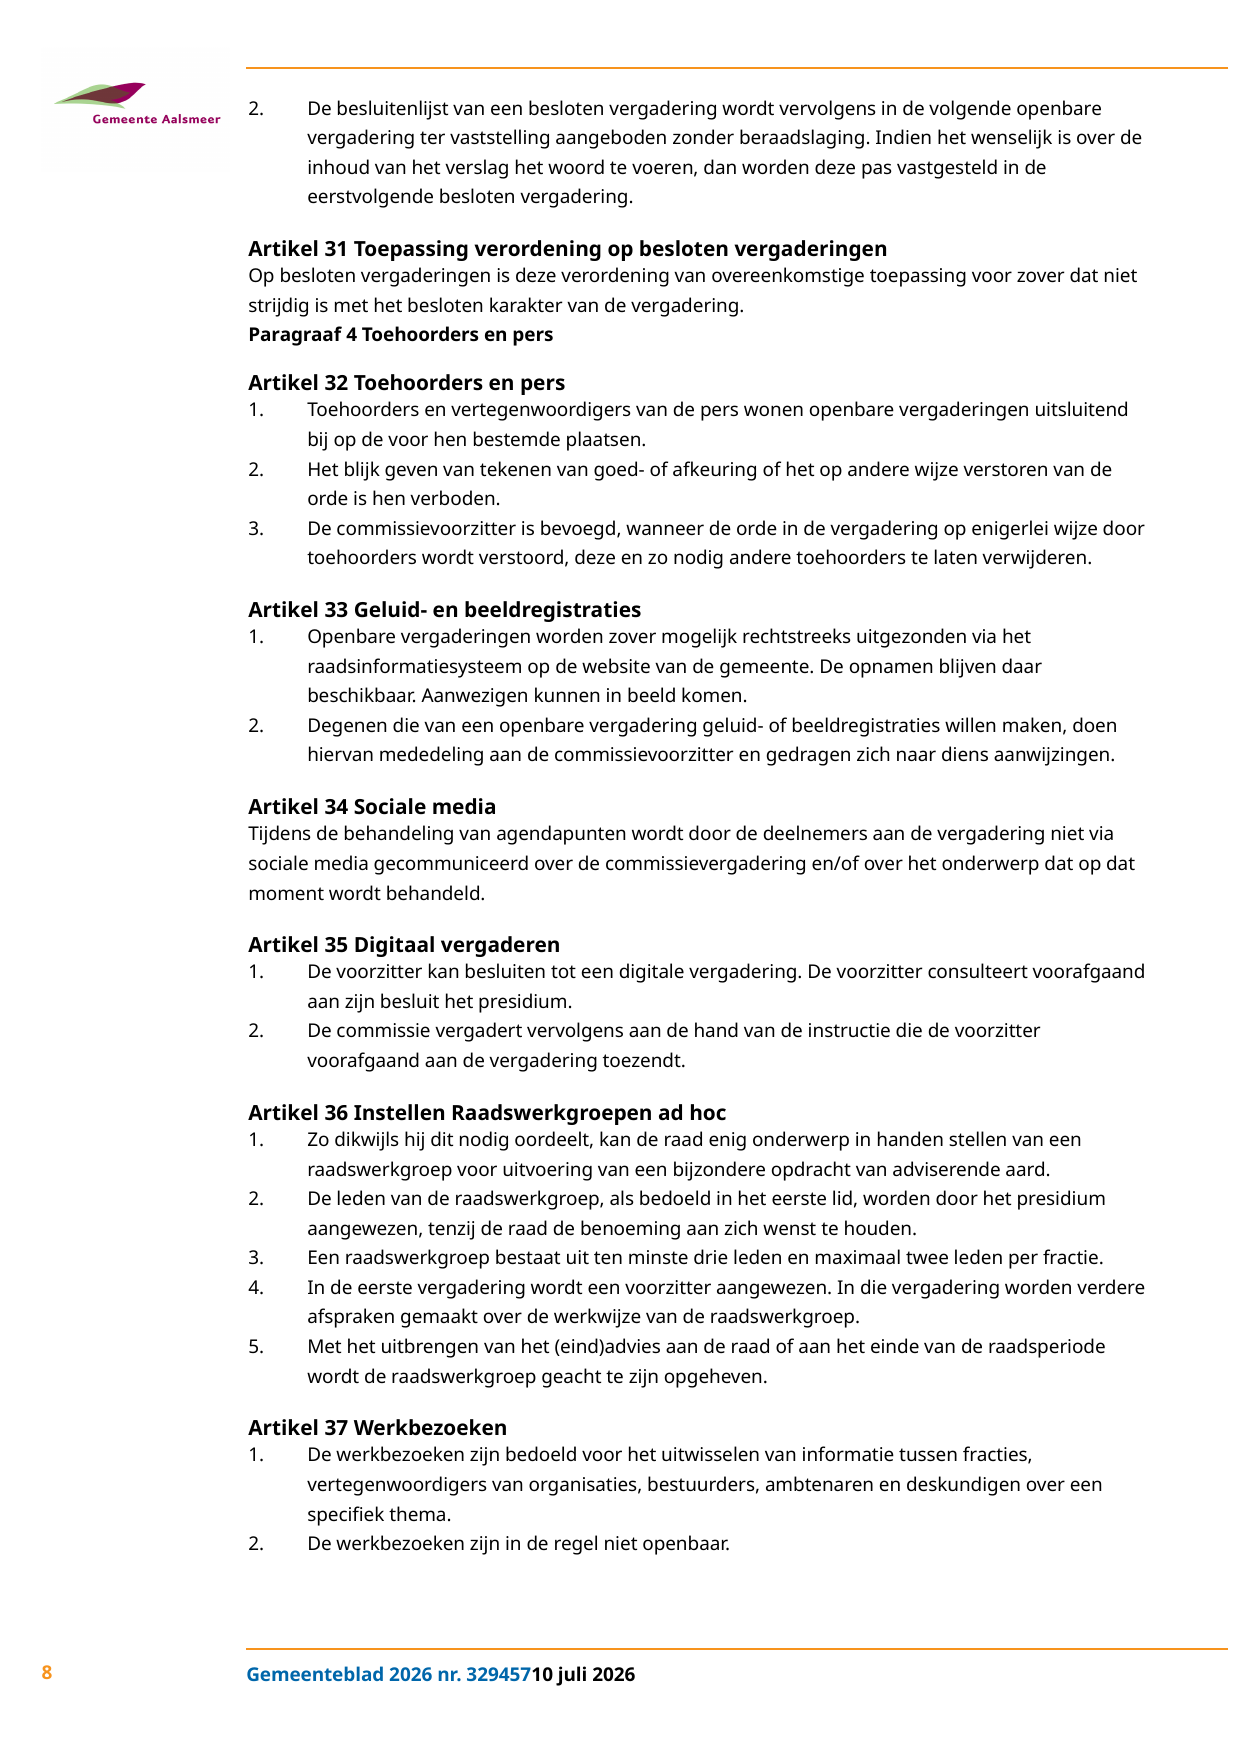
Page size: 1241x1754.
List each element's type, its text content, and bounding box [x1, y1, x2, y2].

list Degenen die van een openbare vergadering geluid- of beeldregistraties willen maken, doen hiervan mededeling aan de commissievoorzitter en gedragen zich naar diens aanwijzingen. [248, 712, 1152, 767]
list Met het uitbrengen van het (eind)advies aan de raad of aan het einde van de raadsperiode wordt de raadswerkgroep geacht te zijn opgeheven. [248, 1333, 1152, 1388]
list De commissievoorzitter is bevoegd, wanneer de orde in de vergadering op enigerlei wijze door toehoorders wordt verstoord, deze en zo nodig andere toehoorders te laten verwijderen. [248, 515, 1152, 570]
list De commissie vergadert vervolgens aan de hand van de instructie die de voorzitter voorafgaand aan de vergadering toezendt. [248, 1018, 1152, 1073]
text Artikel 34 Sociale media [248, 792, 1152, 821]
list De voorzitter kan besluiten tot een digitale vergadering. De voorzitter consulteert voorafgaand aan zijn besluit het presidium. [248, 958, 1152, 1014]
list De werkbezoeken zijn bedoeld voor het uitwisselen van informatie tussen fracties, vertegenwoordigers van organisaties, bestuurders, ambtenaren en deskundigen over een specifiek thema. [248, 1442, 1152, 1527]
list In de eerste vergadering wordt een voorzitter aangewezen. In die vergadering worden verdere afspraken gemaakt over de werkwijze van de raadswerkgroep. [248, 1274, 1152, 1329]
list De besluitenlijst van een besloten vergadering wordt vervolgens in de volgende openbare vergadering ter vaststelling aangeboden zonder beraadslaging. Indien het wenselijk is over de inhoud van het verslag het woord te voeren, dan worden deze pas vastgesteld in de eerstvolgende besloten vergadering. [248, 95, 1152, 209]
list Openbare vergaderingen worden zover mogelijk rechtstreeks uitgezonden via het raadsinformatiesysteem op de website van de gemeente. De opnamen blijven daar beschikbaar. Aanwezigen kunnen in beeld komen. [248, 623, 1152, 708]
picture [41, 47, 231, 172]
text Artikel 35 Digitaal vergaderen [248, 930, 1152, 958]
list Toehoorders en vertegenwoordigers van de pers wonen openbare vergaderingen uitsluitend bij op de voor hen bestemde plaatsen. [248, 397, 1152, 452]
text Artikel 32 Toehoorders en pers [248, 368, 1152, 397]
list Zo dikwijls hij dit nodig oordeelt, kan de raad enig onderwerp in handen stellen van een raadswerkgroep voor uitvoering van een bijzondere opdracht van adviserende aard. [248, 1126, 1152, 1181]
list Een raadswerkgroep bestaat uit ten minste drie leden en maximaal twee leden per fractie. [248, 1244, 1152, 1270]
text Artikel 36 Instellen Raadswerkgroepen ad hoc [248, 1098, 1152, 1126]
text Tijdens de behandeling van agendapunten wordt door de deelnemers aan de vergadering niet via sociale media gecommuniceerd over de commissievergadering en/of over het onderwerp dat op dat moment wordt behandeld. [248, 821, 1152, 905]
list De leden van de raadswerkgroep, als bedoeld in het eerste lid, worden door het presidium aangewezen, tenzij de raad de benoeming aan zich wenst te houden. [248, 1185, 1152, 1241]
text Artikel 31 Toepassing verordening op besloten vergaderingen [248, 234, 1152, 262]
text Artikel 33 Geluid- en beeldregistraties [248, 595, 1152, 623]
list Het blijk geven van tekenen van goed- of afkeuring of het op andere wijze verstoren van de orde is hen verboden. [248, 456, 1152, 511]
text Op besloten vergaderingen is deze verordening van overeenkomstige toepassing voor zover dat niet strijdig is met het besloten karakter van de vergadering. [248, 262, 1152, 318]
list De werkbezoeken zijn in de regel niet openbaar. [248, 1530, 1152, 1556]
text Paragraaf 4 Toehoorders en pers [248, 322, 1152, 347]
text Artikel 37 Werkbezoeken [248, 1413, 1152, 1442]
